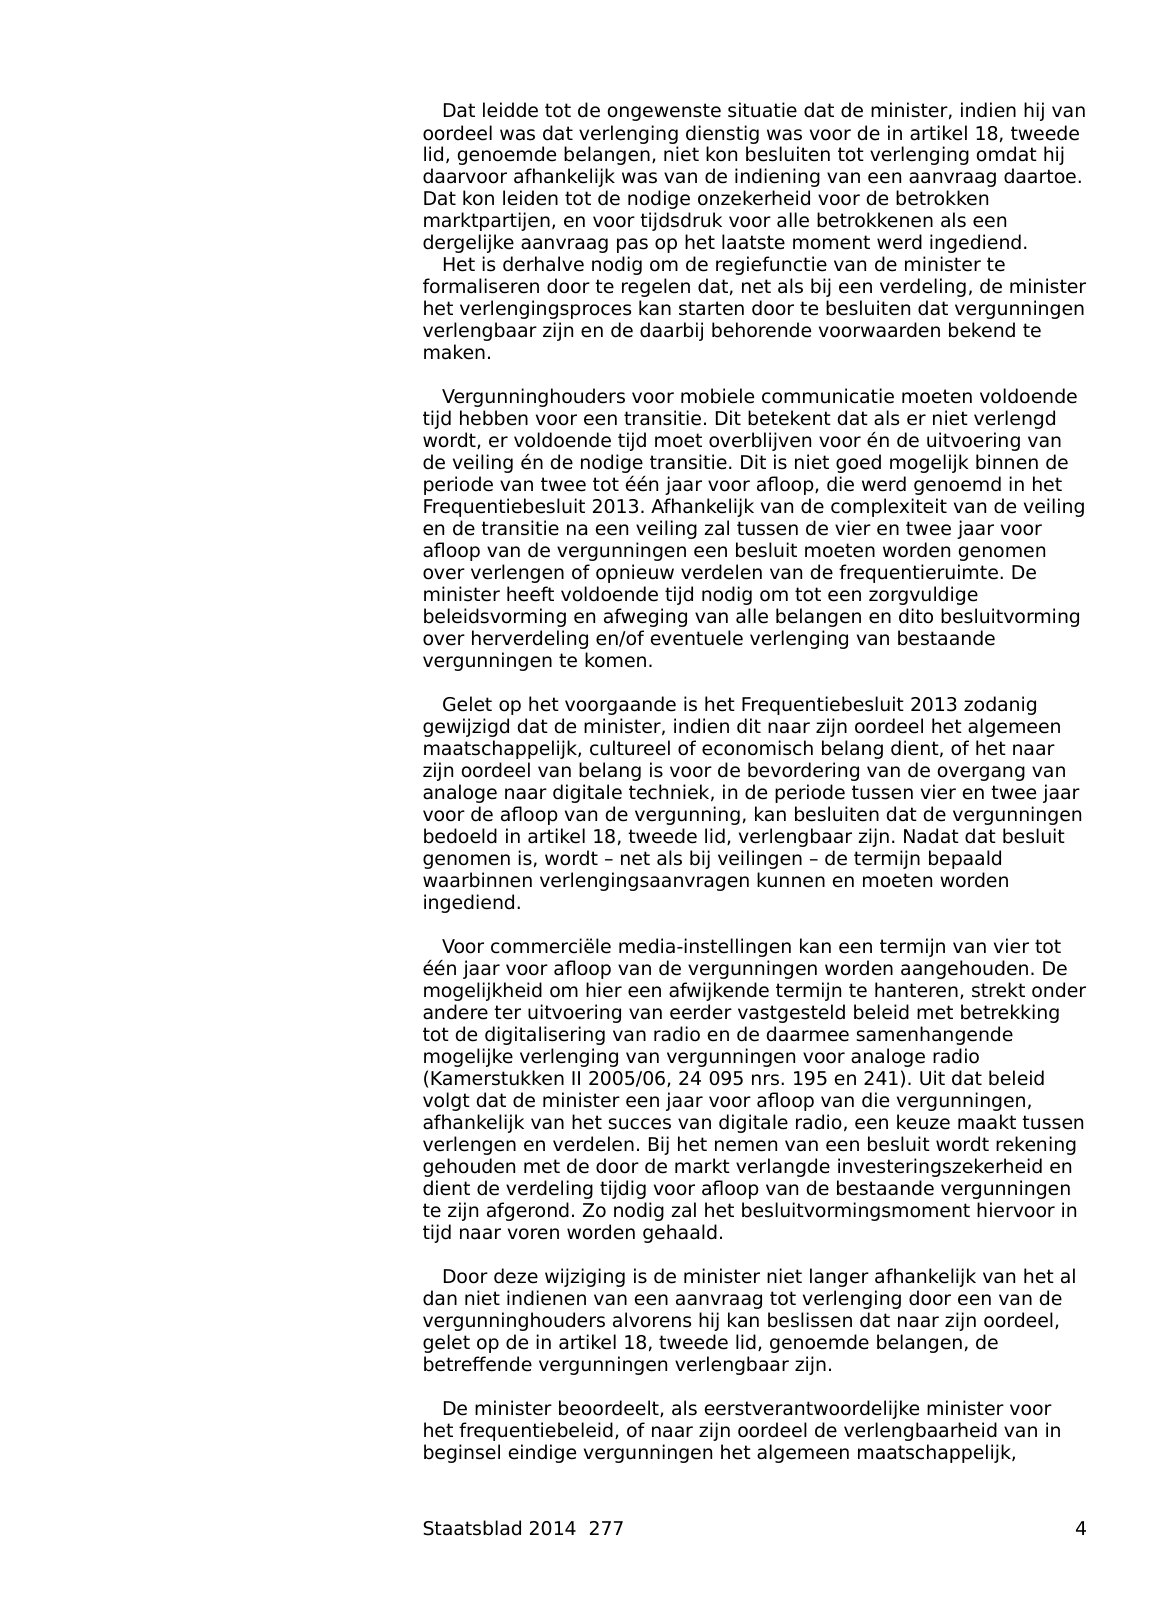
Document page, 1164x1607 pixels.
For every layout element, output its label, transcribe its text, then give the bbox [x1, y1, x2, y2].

text Dat leidde tot de ongewenste situatie dat de minister, indien hij van oordeel was dat verlenging dienstig was voor de in artikel 18, tweede lid, genoemde belangen, niet kon besluiten tot verlenging omdat hij daarvoor afhankelijk was van de indiening van een aanvraag daartoe. Dat kon leiden tot de nodige onzekerheid voor de betrokken marktpartijen, en voor tijdsdruk voor alle betrokkenen als een dergelijke aanvraag pas op het laatste moment werd ingediend. [422, 100, 1087, 254]
text Vergunninghouders voor mobiele communicatie moeten voldoende tijd hebben voor een transitie. Dit betekent dat als er niet verlengd wordt, er voldoende tijd moet overblijven voor én de uitvoering van de veiling én de nodige transitie. Dit is niet goed mogelijk binnen de periode van twee tot één jaar voor afloop, die werd genoemd in het Frequentiebesluit 2013. Afhankelijk van de complexiteit van de veiling en de transitie na een veiling zal tussen de vier en twee jaar voor afloop van de vergunningen een besluit moeten worden genomen over verlengen of opnieuw verdelen van de frequentieruimte. De minister heeft voldoende tijd nodig om tot een zorgvuldige beleidsvorming en afweging van alle belangen en dito besluitvorming over herverdeling en/of eventuele verlenging van bestaande vergunningen te komen. [422, 386, 1087, 672]
text Door deze wijziging is de minister niet langer afhankelijk van het al dan niet indienen van een aanvraag tot verlenging door een van de vergunninghouders alvorens hij kan beslissen dat naar zijn oordeel, gelet op de in artikel 18, tweede lid, genoemde belangen, de betreffende vergunningen verlengbaar zijn. [422, 1266, 1087, 1376]
text Het is derhalve nodig om de regiefunctie van de minister te formaliseren door te regelen dat, net als bij een verdeling, de minister het verlengingsproces kan starten door te besluiten dat vergunningen verlengbaar zijn en de daarbij behorende voorwaarden bekend te maken. [422, 254, 1087, 364]
text Voor commerciële media-instellingen kan een termijn van vier tot één jaar voor afloop van de vergunningen worden aangehouden. De mogelijkheid om hier een afwijkende termijn te hanteren, strekt onder andere ter uitvoering van eerder vastgesteld beleid met betrekking tot de digitalisering van radio en de daarmee samenhangende mogelijke verlenging van vergunningen voor analoge radio (Kamerstukken II 2005/06, 24 095 nrs. 195 en 241). Uit dat beleid volgt dat de minister een jaar voor afloop van die vergunningen, afhankelijk van het succes van digitale radio, een keuze maakt tussen verlengen en verdelen. Bij het nemen van een besluit wordt rekening gehouden met de door de markt verlangde investeringszekerheid en dient de verdeling tijdig voor afloop van de bestaande vergunningen te zijn afgerond. Zo nodig zal het besluitvormingsmoment hiervoor in tijd naar voren worden gehaald. [422, 936, 1087, 1244]
text De minister beoordeelt, als eerstverantwoordelijke minister voor het frequentiebeleid, of naar zijn oordeel de verlengbaarheid van in beginsel eindige vergunningen het algemeen maatschappelijk, [422, 1398, 1087, 1464]
text Gelet op het voorgaande is het Frequentiebesluit 2013 zodanig gewijzigd dat de minister, indien dit naar zijn oordeel het algemeen maatschappelijk, cultureel of economisch belang dient, of het naar zijn oordeel van belang is voor de bevordering van de overgang van analoge naar digitale techniek, in de periode tussen vier en twee jaar voor de afloop van de vergunning, kan besluiten dat de vergunningen bedoeld in artikel 18, tweede lid, verlengbaar zijn. Nadat dat besluit genomen is, wordt – net als bij veilingen – de termijn bepaald waarbinnen verlengingsaanvragen kunnen en moeten worden ingediend. [422, 694, 1087, 914]
